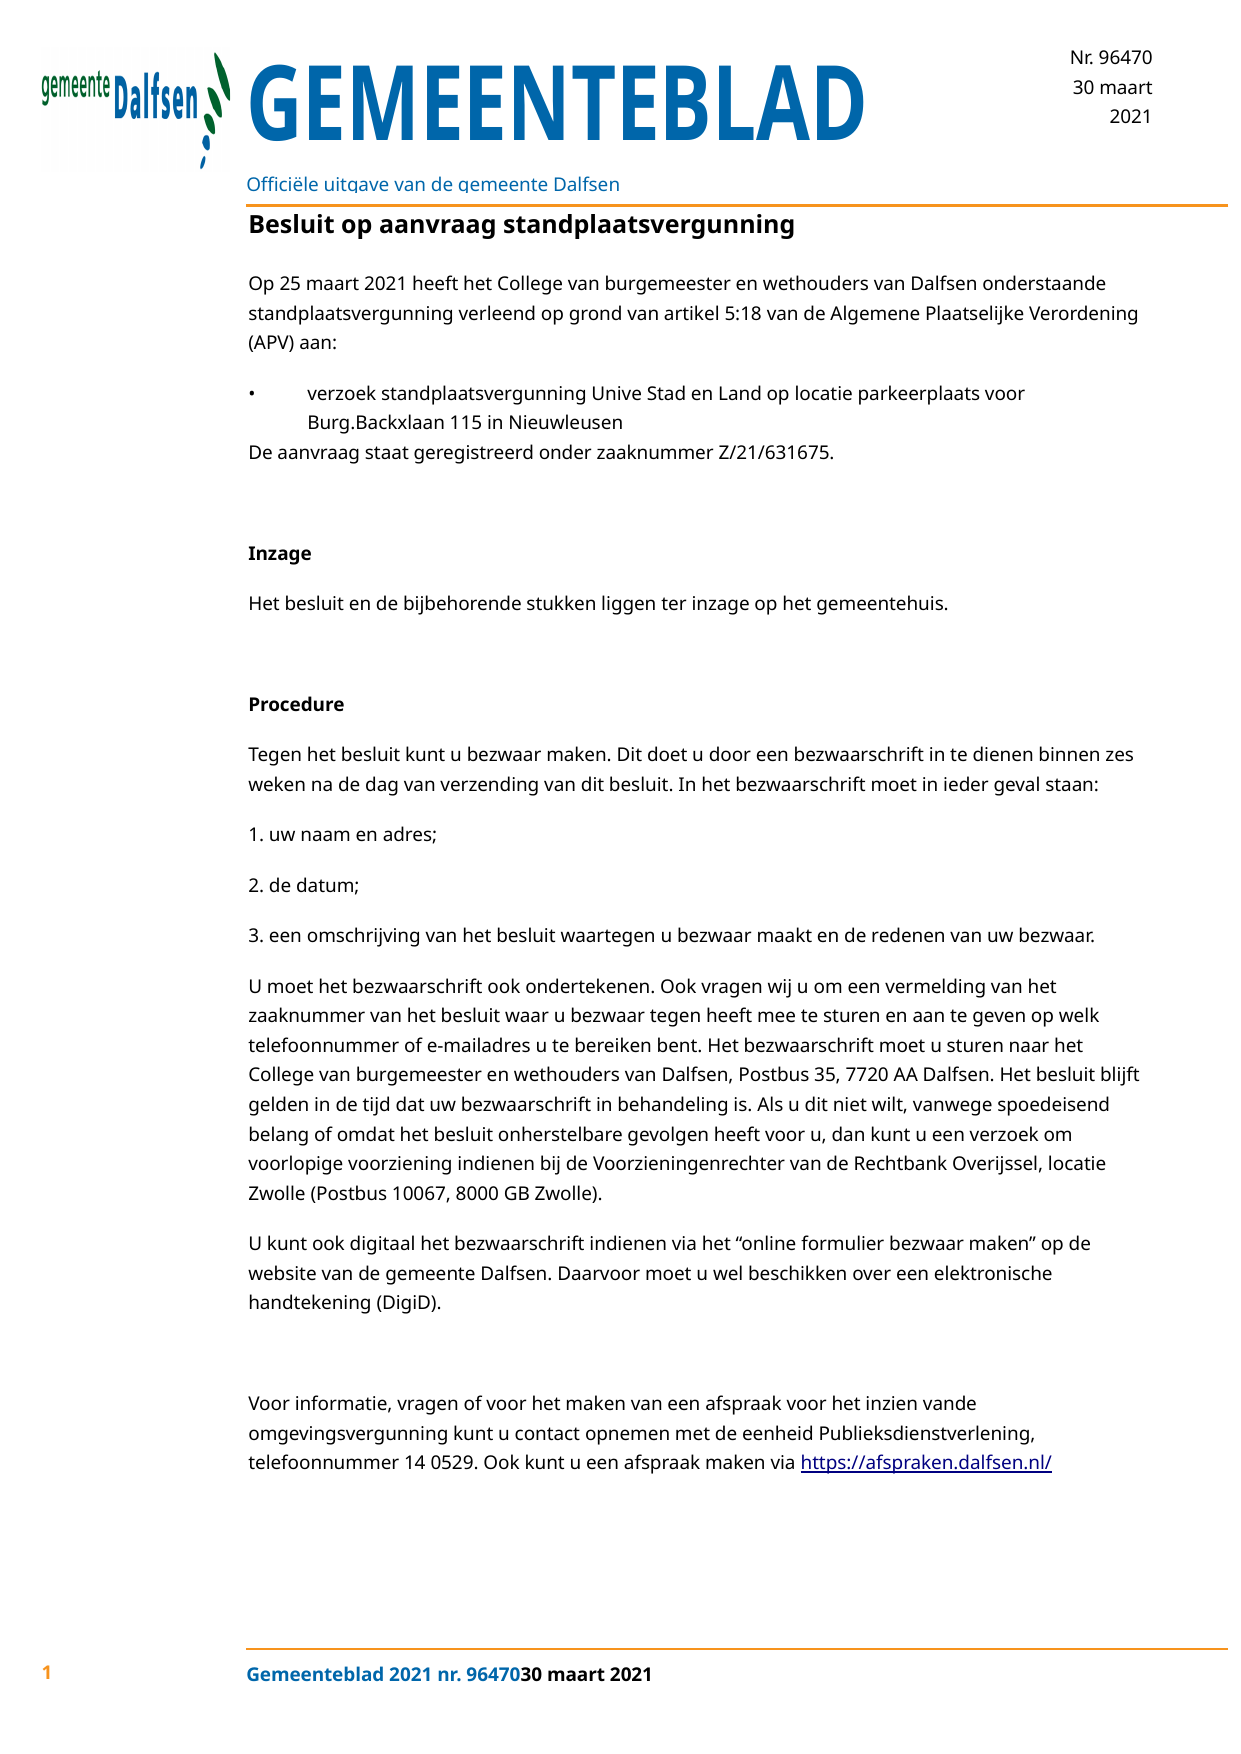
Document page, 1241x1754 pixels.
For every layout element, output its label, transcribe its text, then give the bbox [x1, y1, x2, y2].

list verzoek standplaatsvergunning Unive Stad en Land op locatie parkeerplaats voor Burg.Backxlaan 115 in Nieuwleusen [248, 380, 1152, 435]
text U moet het bezwaarschrift ook ondertekenen. Ook vragen wij u om een vermelding van het zaaknummer van het besluit waar u bezwaar tegen heeft mee te sturen en aan te geven op welk telefoonnummer of e-mailadres u te bereiken bent. Het bezwaarschrift moet u sturen naar het College van burgemeester en wethouders van Dalfsen, Postbus 35, 7720 AA Dalfsen. Het besluit blijft gelden in de tijd dat uw bezwaarschrift in behandeling is. Als u dit niet wilt, vanwege spoedeisend belang of omdat het besluit onherstelbare gevolgen heeft voor u, dan kunt u een verzoek om voorlopige voorziening indienen bij de Voorzieningenrechter van de Rechtbank Overijssel, locatie Zwolle (Postbus 10067, 8000 GB Zwolle). [248, 973, 1152, 1206]
text Tegen het besluit kunt u bezwaar maken. Dit doet u door een bezwaarschrift in te dienen binnen zes weken na de dag van verzending van dit besluit. In het bezwaarschrift moet in ieder geval staan: [248, 742, 1152, 797]
picture [41, 47, 231, 172]
text 1. uw naam en adres; [248, 822, 1152, 847]
text U kunt ook digitaal het bezwaarschrift indienen via het “online formulier bezwaar maken” op de website van de gemeente Dalfsen. Daarvoor moet u wel beschikken over een elektronische handtekening (DigiD). [248, 1230, 1152, 1315]
text Procedure [248, 691, 1152, 717]
text Voor informatie, vragen of voor het maken van een afspraak voor het inzien vande omgevingsvergunning kunt u contact opnemen met de eenheid Publieksdienstverlening, telefoonnummer 14 0529. Ook kunt u een afspraak maken via https://afspraken.dalfsen.nl/ [248, 1390, 1152, 1475]
text Op 25 maart 2021 heeft het College van burgemeester en wethouders van Dalfsen onderstaande standplaatsvergunning verleend op grond van artikel 5:18 van de Algemene Plaatselijke Verordening (APV) aan: [248, 270, 1152, 355]
text 3. een omschrijving van het besluit waartegen u bezwaar maakt en de redenen van uw bezwaar. [248, 922, 1152, 948]
text De aanvraag staat geregistreerd onder zaaknummer Z/21/631675. [248, 439, 1152, 465]
text Het besluit en de bijbehorende stukken liggen ter inzage op het gemeentehuis. [248, 590, 1152, 616]
text 2. de datum; [248, 872, 1152, 898]
text Inzage [248, 540, 1152, 566]
text Besluit op aanvraag standplaatsvergunning [248, 207, 1152, 241]
